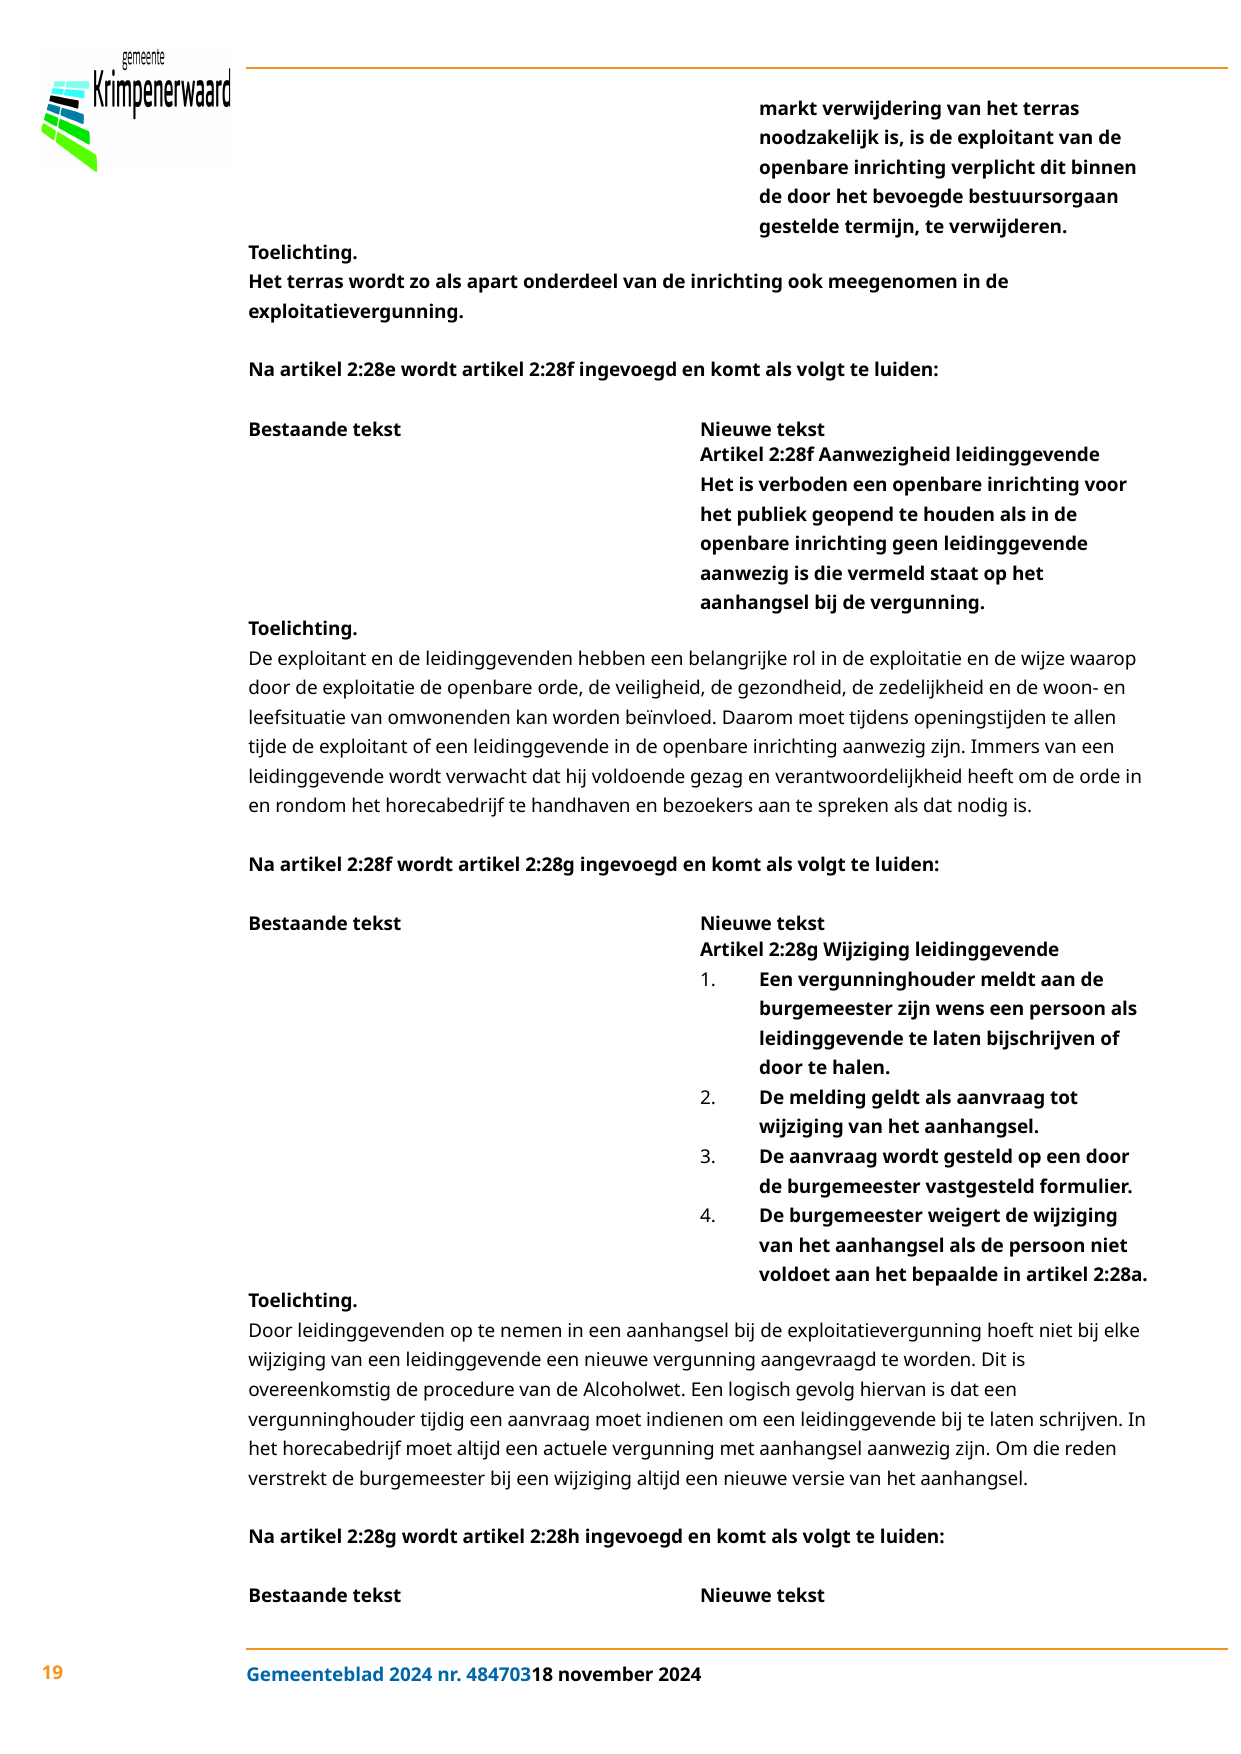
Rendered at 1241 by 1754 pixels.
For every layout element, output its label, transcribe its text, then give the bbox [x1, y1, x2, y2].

table_cell markt verwijdering van het terras noodzakelijk is, is de exploitant van de openbare inrichting verplicht dit binnen de door het bevoegde bestuursorgaan gestelde termijn, te verwijderen. [700, 95, 1152, 239]
table_cell Artikel 2:28f Aanwezigheid leidinggevende Het is verboden een openbare inrichting voor het publiek geopend te houden als in de openbare inrichting geen leidinggevende aanwezig is die vermeld staat op het aanhangsel bij de vergunning. [700, 442, 1152, 615]
table_cell Toelichting. De exploitant en de leidinggevenden hebben een belangrijke rol in de exploitatie en de wijze waarop door de exploitatie de openbare orde, de veiligheid, de gezondheid, de zedelijkheid en de woon- en leefsituatie van omwonenden kan worden beïnvloed. Daarom moet tijdens openingstijden te allen tijde de exploitant of een leidinggevende in de openbare inrichting aanwezig zijn. Immers van een leidinggevende wordt verwacht dat hij voldoende gezag en verantwoordelijkheid heeft om de orde in en rondom het horecabedrijf te handhaven en bezoekers aan te spreken als dat nodig is. [248, 615, 1152, 818]
table_cell Toelichting. Door leidinggevenden op te nemen in een aanhangsel bij de exploitatievergunning hoeft niet bij elke wijziging van een leidinggevende een nieuwe vergunning aangevraagd te worden. Dit is overeenkomstig de procedure van de Alcoholwet. Een logisch gevolg hiervan is dat een vergunninghouder tijdig een aanvraag moet indienen om een leidinggevende bij te laten schrijven. In het horecabedrijf moet altijd een actuele vergunning met aanhangsel aanwezig zijn. Om die reden verstrekt de burgemeester bij een wijziging altijd een nieuwe versie van het aanhangsel. [248, 1288, 1152, 1491]
text Na artikel 2:28e wordt artikel 2:28f ingevoegd en komt als volgt te luiden: [248, 357, 1152, 382]
table_header Bestaande tekst [248, 911, 700, 936]
table_cell [248, 95, 700, 239]
text Na artikel 2:28f wordt artikel 2:28g ingevoegd en komt als volgt te luiden: [248, 851, 1152, 877]
table_cell Artikel 2:28g Wijziging leidinggevende Een vergunninghouder meldt aan de burgemeester zijn wens een persoon als leidinggevende te laten bijschrijven of door te halen. De melding geldt als aanvraag tot wijziging van het aanhangsel. De aanvraag wordt gesteld op een door de burgemeester vastgesteld formulier. De burgemeester weigert de wijziging van het aanhangsel als de persoon niet voldoet aan het bepaalde in artikel 2:28a. [700, 936, 1152, 1287]
picture [41, 47, 231, 172]
table_cell [248, 936, 700, 1287]
table_cell [248, 442, 700, 615]
table_header Nieuwe tekst [700, 416, 1152, 442]
table_header Nieuwe tekst [700, 911, 1152, 936]
table_header Bestaande tekst [248, 1583, 700, 1608]
table_header Bestaande tekst [248, 416, 700, 442]
table_cell Toelichting. Het terras wordt zo als apart onderdeel van de inrichting ook meegenomen in de exploitatievergunning. [248, 239, 1152, 324]
table_header Nieuwe tekst [700, 1583, 1152, 1608]
text Na artikel 2:28g wordt artikel 2:28h ingevoegd en komt als volgt te luiden: [248, 1523, 1152, 1549]
